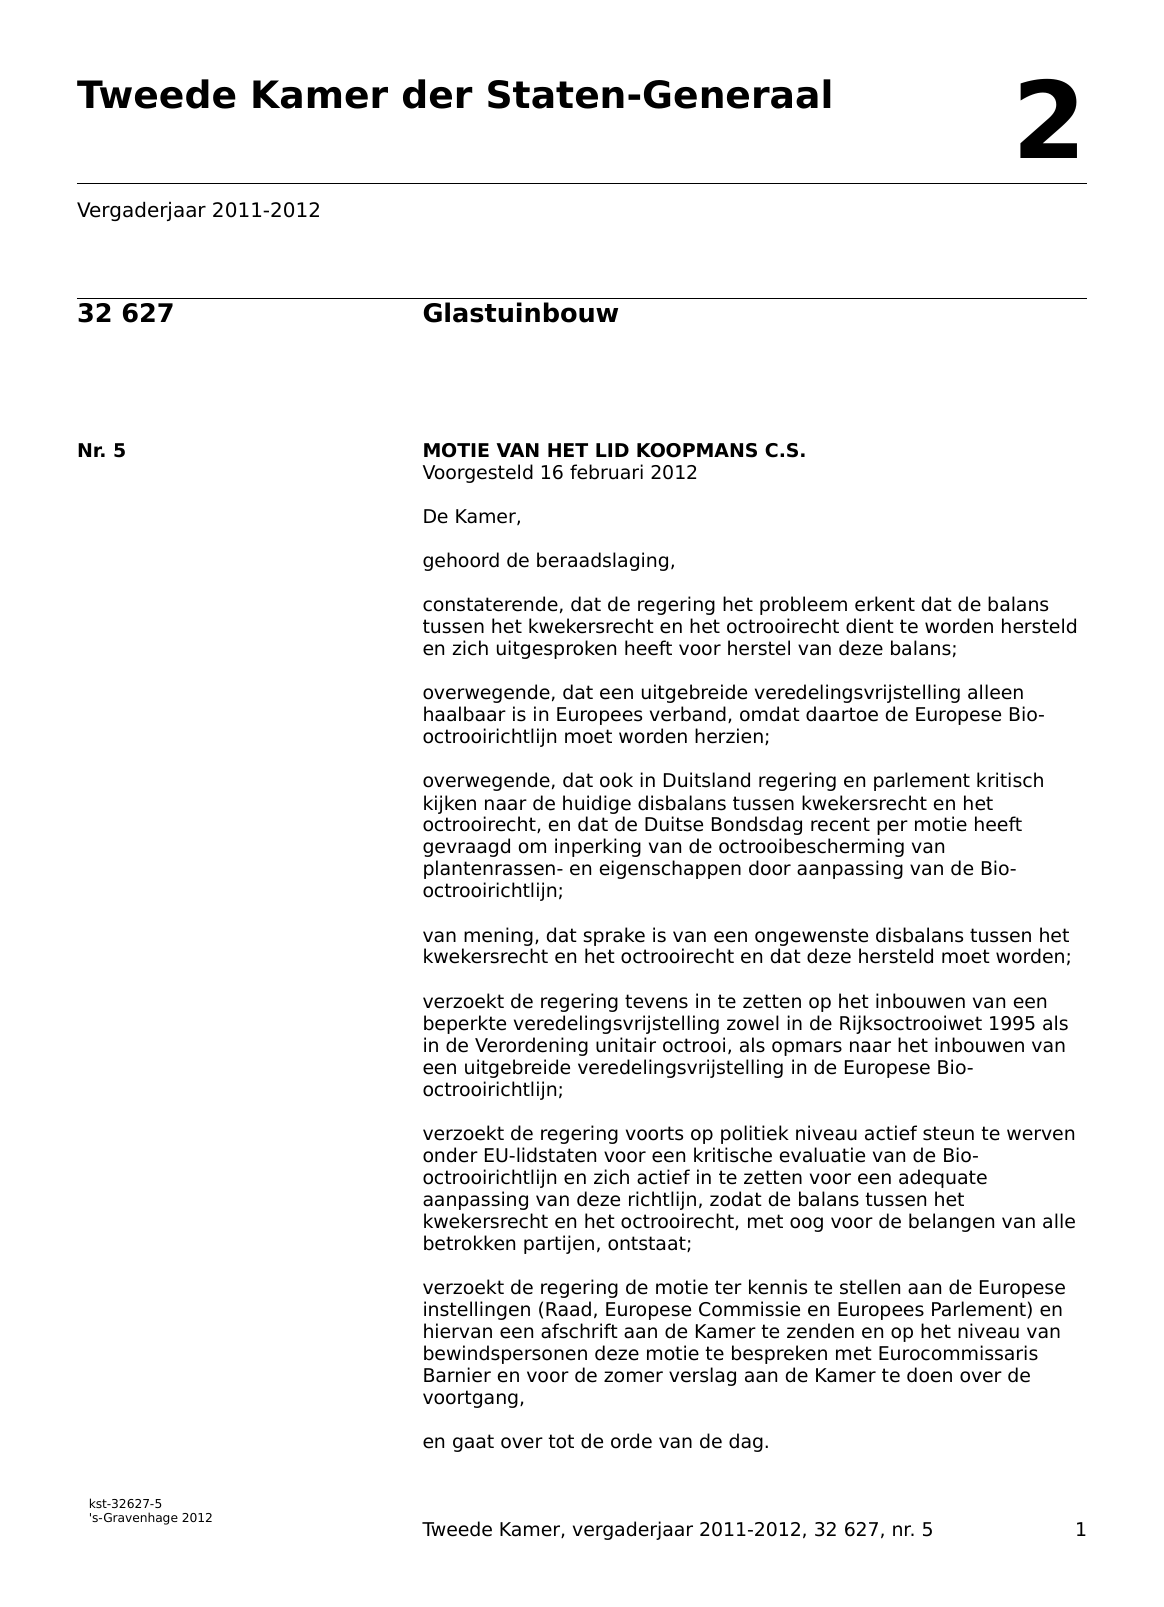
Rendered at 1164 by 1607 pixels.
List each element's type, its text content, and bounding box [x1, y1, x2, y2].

text Voorgesteld 16 februari 2012 [422, 462, 1087, 484]
text verzoekt de regering de motie ter kennis te stellen aan de Europese instellingen (Raad, Europese Commissie en Europees Parlement) en hiervan een afschrift aan de Kamer te zenden en op het niveau van bewindspersonen deze motie te bespreken met Eurocommissaris Barnier en voor de zomer verslag aan de Kamer te doen over de voortgang, [422, 1277, 1087, 1409]
table_header Tweede Kamer der Staten-Generaal [77, 59, 886, 183]
text gehoord de beraadslaging, [422, 550, 1087, 572]
subtitle Nr. 5 MOTIE VAN HET LID KOOPMANS C.S. [77, 440, 1087, 462]
text De Kamer, [422, 506, 1087, 528]
text kst-32627-5 [88, 1497, 323, 1511]
text constaterende, dat de regering het probleem erkent dat de balans tussen het kwekersrecht en het octrooirecht dient te worden hersteld en zich uitgesproken heeft voor herstel van deze balans; [422, 594, 1087, 660]
text verzoekt de regering tevens in te zetten op het inbouwen van een beperkte veredelingsvrijstelling zowel in de Rijksoctrooiwet 1995 als in de Verordening unitair octrooi, als opmars naar het inbouwen van een uitgebreide veredelingsvrijstelling in de Europese Bio-octrooirichtlijn; [422, 991, 1087, 1101]
text 's-Gravenhage 2012 [88, 1511, 323, 1525]
text overwegende, dat een uitgebreide veredelingsvrijstelling alleen haalbaar is in Europees verband, omdat daartoe de Europese Bio-octrooirichtlijn moet worden herzien; [422, 682, 1087, 748]
text en gaat over tot de orde van de dag. [422, 1431, 1087, 1453]
table_header 2 [886, 59, 1087, 183]
subtitle 32 627 Glastuinbouw [77, 299, 1087, 329]
text verzoekt de regering voorts op politiek niveau actief steun te werven onder EU-lidstaten voor een kritische evaluatie van de Bio-octrooirichtlijn en zich actief in te zetten voor een adequate aanpassing van deze richtlijn, zodat de balans tussen het kwekersrecht en het octrooirecht, met oog voor de belangen van alle betrokken partijen, ontstaat; [422, 1123, 1087, 1254]
text van mening, dat sprake is van een ongewenste disbalans tussen het kwekersrecht en het octrooirecht en dat deze hersteld moet worden; [422, 924, 1087, 968]
table_cell Vergaderjaar 2011-2012 [77, 184, 1087, 298]
text overwegende, dat ook in Duitsland regering en parlement kritisch kijken naar de huidige disbalans tussen kwekersrecht en het octrooirecht, en dat de Duitse Bondsdag recent per motie heeft gevraagd om inperking van de octrooibescherming van plantenrassen- en eigenschappen door aanpassing van de Bio-octrooirichtlijn; [422, 770, 1087, 902]
